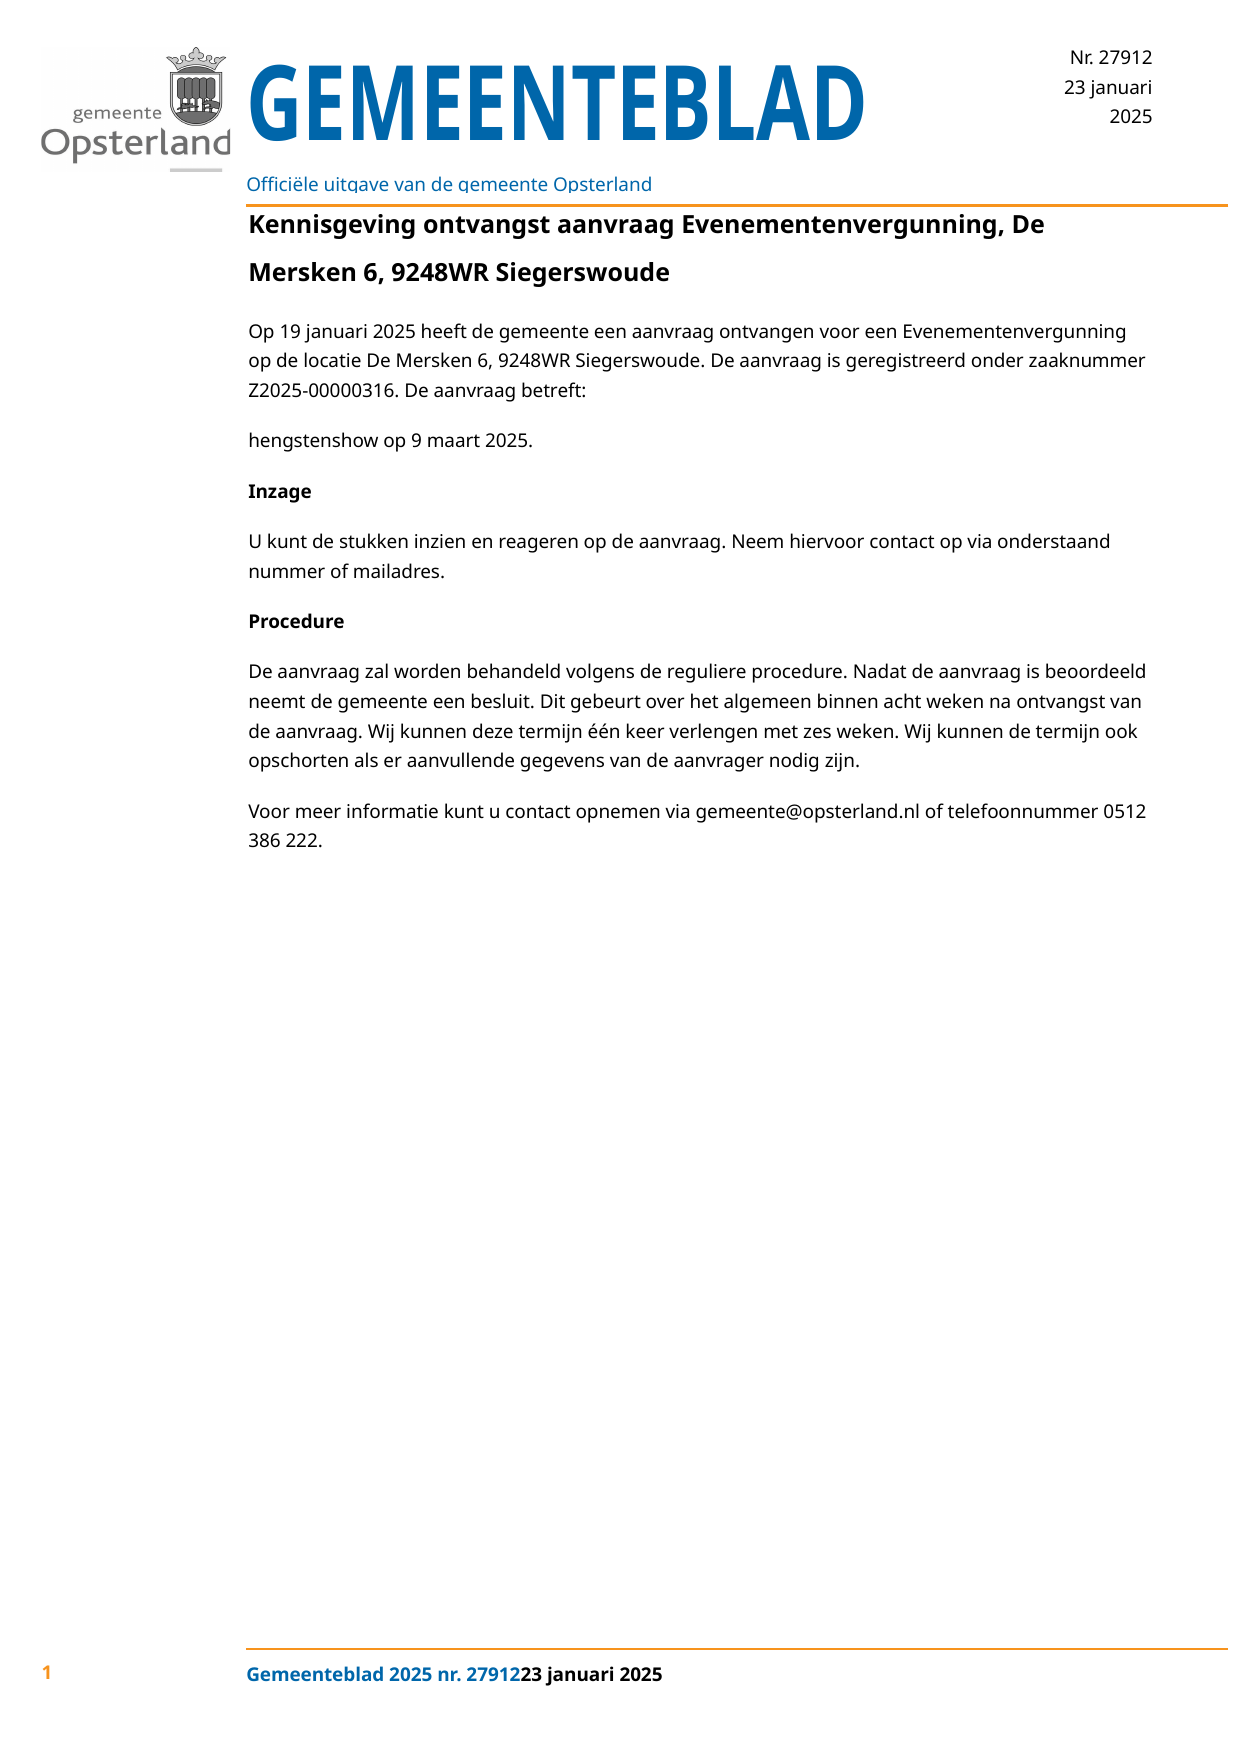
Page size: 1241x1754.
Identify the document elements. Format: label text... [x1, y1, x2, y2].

text Kennisgeving ontvangst aanvraag Evenementenvergunning, De Mersken 6, 9248WR Siegerswoude [248, 207, 1152, 288]
text hengstenshow op 9 maart 2025. [248, 427, 1152, 453]
text Inzage [248, 478, 1152, 504]
picture [41, 47, 231, 172]
text Procedure [248, 608, 1152, 634]
text Op 19 januari 2025 heeft de gemeente een aanvraag ontvangen voor een Evenementenvergunning op de locatie De Mersken 6, 9248WR Siegerswoude. De aanvraag is geregistreerd onder zaaknummer Z2025-00000316. De aanvraag betreft: [248, 318, 1152, 403]
text De aanvraag zal worden behandeld volgens de reguliere procedure. Nadat de aanvraag is beoordeeld neemt de gemeente een besluit. Dit gebeurt over het algemeen binnen acht weken na ontvangst van de aanvraag. Wij kunnen deze termijn één keer verlengen met zes weken. Wij kunnen de termijn ook opschorten als er aanvullende gegevens van de aanvrager nodig zijn. [248, 659, 1152, 773]
text U kunt de stukken inzien en reageren op de aanvraag. Neem hiervoor contact op via onderstaand nummer of mailadres. [248, 528, 1152, 584]
text Voor meer informatie kunt u contact opnemen via gemeente@opsterland.nl of telefoonnummer 0512 386 222. [248, 798, 1152, 853]
